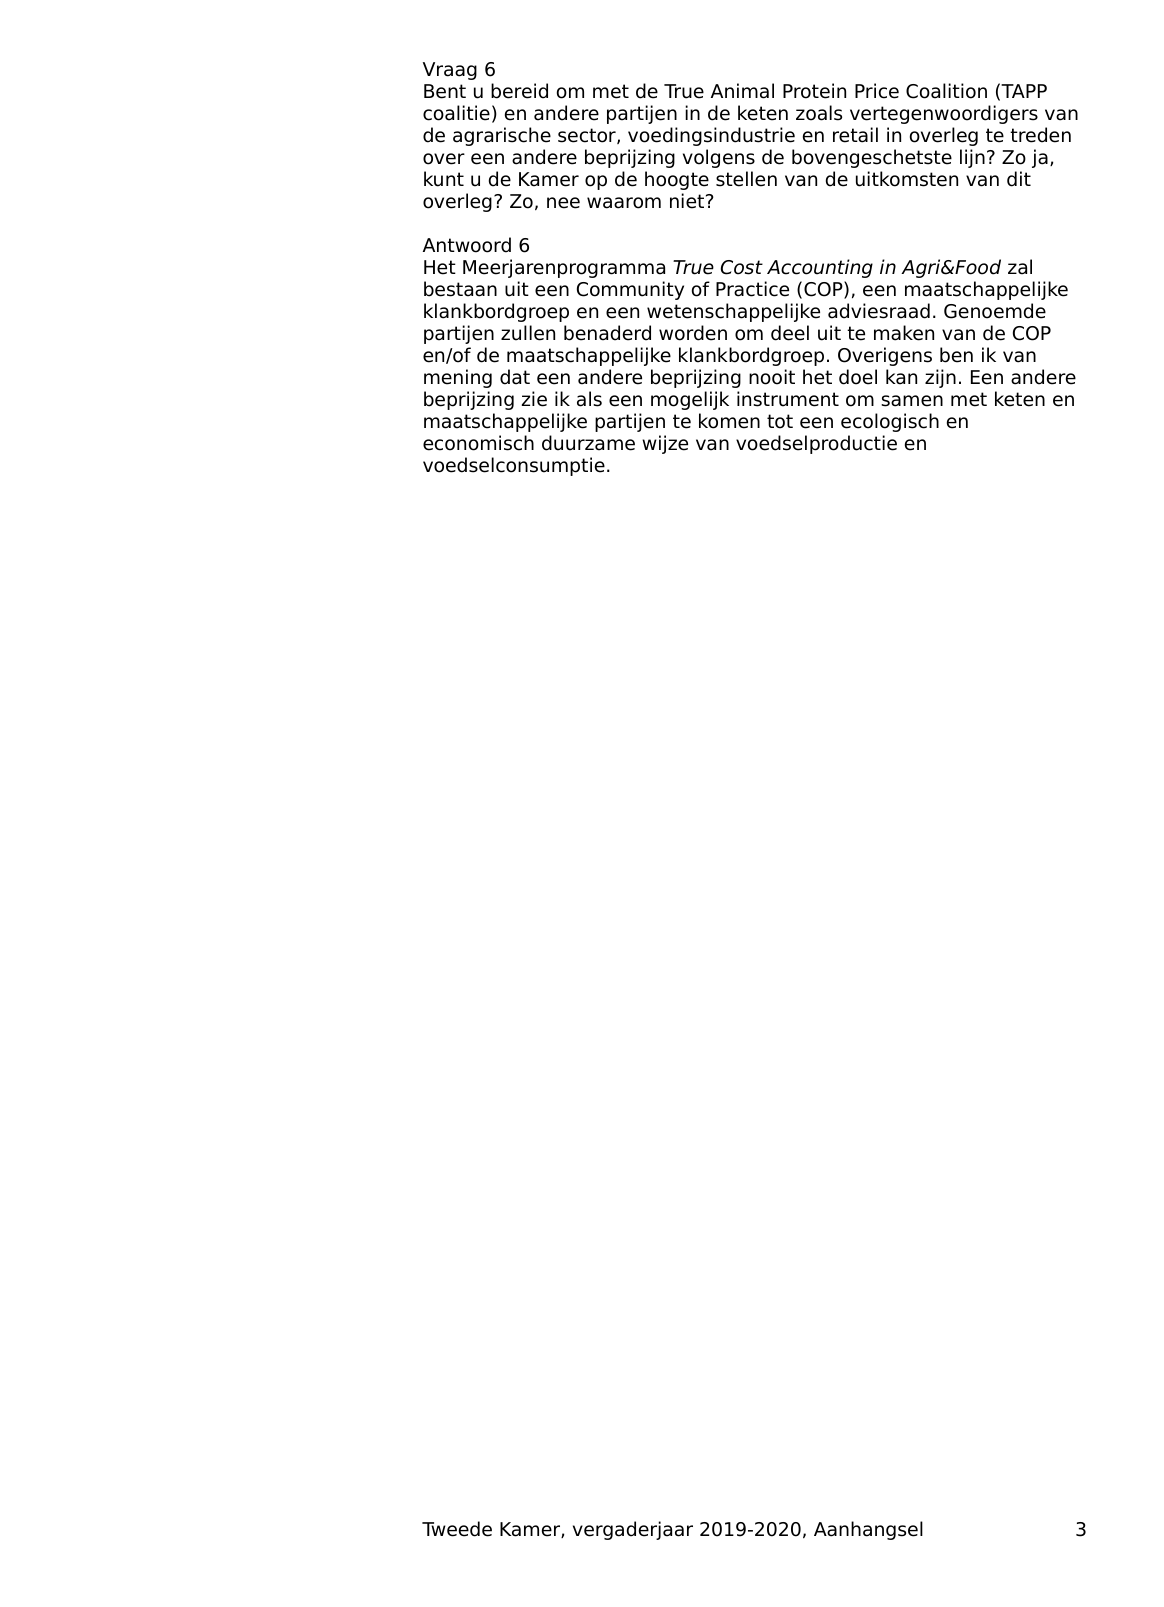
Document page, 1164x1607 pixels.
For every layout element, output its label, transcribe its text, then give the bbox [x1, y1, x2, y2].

text Antwoord 6 [422, 235, 1087, 257]
text Vraag 6 [422, 59, 1087, 81]
text Het Meerjarenprogramma True Cost Accounting in Agri&Food zal bestaan uit een Community of Practice (COP), een maatschappelijke klankbordgroep en een wetenschappelijke adviesraad. Genoemde partijen zullen benaderd worden om deel uit te maken van de COP en/of de maatschappelijke klankbordgroep. Overigens ben ik van mening dat een andere beprijzing nooit het doel kan zijn. Een andere beprijzing zie ik als een mogelijk instrument om samen met keten en maatschappelijke partijen te komen tot een ecologisch en economisch duurzame wijze van voedselproductie en voedselconsumptie. [422, 257, 1087, 477]
text Bent u bereid om met de True Animal Protein Price Coalition (TAPP coalitie) en andere partijen in de keten zoals vertegenwoordigers van de agrarische sector, voedingsindustrie en retail in overleg te treden over een andere beprijzing volgens de bovengeschetste lijn? Zo ja, kunt u de Kamer op de hoogte stellen van de uitkomsten van dit overleg? Zo, nee waarom niet? [422, 81, 1087, 213]
